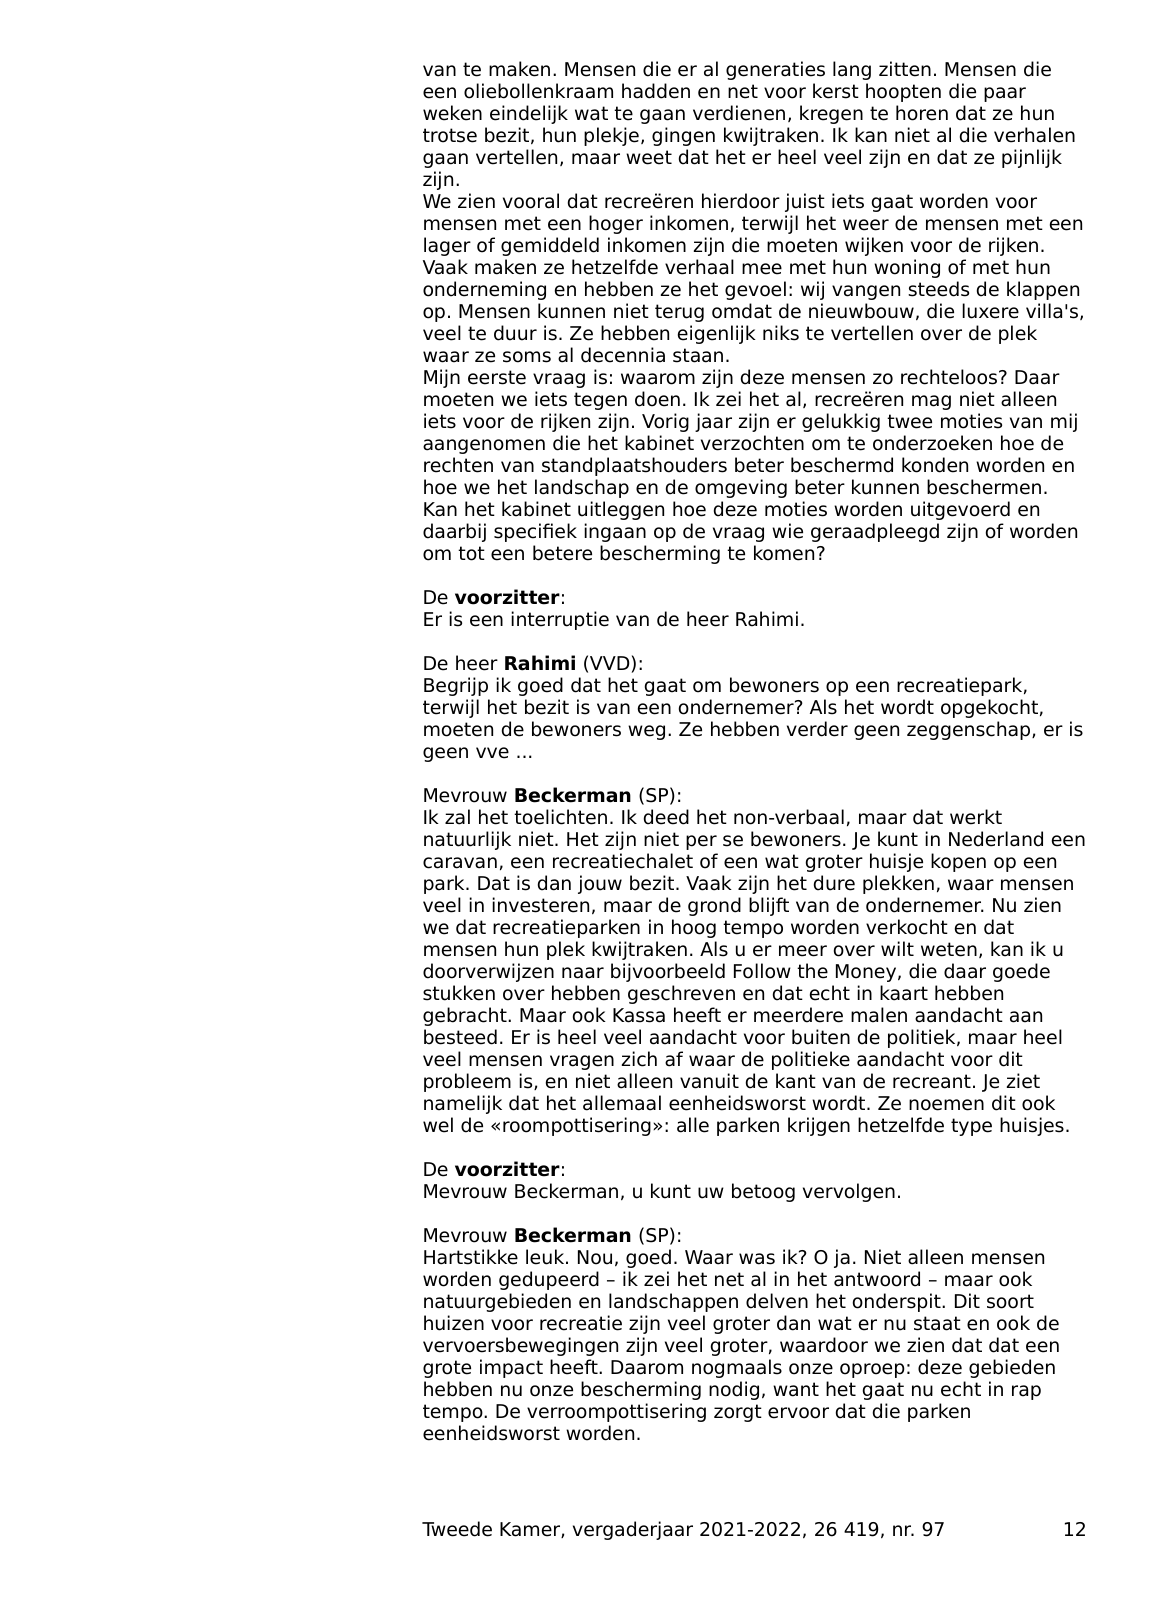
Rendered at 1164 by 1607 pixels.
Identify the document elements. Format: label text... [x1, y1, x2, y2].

text Begrijp ik goed dat het gaat om bewoners op een recreatiepark, terwijl het bezit is van een ondernemer? Als het wordt opgekocht, moeten de bewoners weg. Ze hebben verder geen zeggenschap, er is geen vve ... [422, 675, 1087, 763]
text De voorzitter: [422, 1159, 1087, 1181]
text De heer Rahimi (VVD): [422, 653, 1087, 675]
text Hartstikke leuk. Nou, goed. Waar was ik? O ja. Niet alleen mensen worden gedupeerd – ik zei het net al in het antwoord – maar ook natuurgebieden en landschappen delven het onderspit. Dit soort huizen voor recreatie zijn veel groter dan wat er nu staat en ook de vervoersbewegingen zijn veel groter, waardoor we zien dat dat een grote impact heeft. Daarom nogmaals onze oproep: deze gebieden hebben nu onze bescherming nodig, want het gaat nu echt in rap tempo. De verroompottisering zorgt ervoor dat die parken eenheidsworst worden. [422, 1247, 1087, 1445]
text Er is een interruptie van de heer Rahimi. [422, 609, 1087, 631]
text Mijn eerste vraag is: waarom zijn deze mensen zo rechteloos? Daar moeten we iets tegen doen. Ik zei het al, recreëren mag niet alleen iets voor de rijken zijn. Vorig jaar zijn er gelukkig twee moties van mij aangenomen die het kabinet verzochten om te onderzoeken hoe de rechten van standplaatshouders beter beschermd konden worden en hoe we het landschap en de omgeving beter kunnen beschermen. Kan het kabinet uitleggen hoe deze moties worden uitgevoerd en daarbij specifiek ingaan op de vraag wie geraadpleegd zijn of worden om tot een betere bescherming te komen? [422, 367, 1087, 564]
text We zien vooral dat recreëren hierdoor juist iets gaat worden voor mensen met een hoger inkomen, terwijl het weer de mensen met een lager of gemiddeld inkomen zijn die moeten wijken voor de rijken. Vaak maken ze hetzelfde verhaal mee met hun woning of met hun onderneming en hebben ze het gevoel: wij vangen steeds de klappen op. Mensen kunnen niet terug omdat de nieuwbouw, die luxere villa's, veel te duur is. Ze hebben eigenlijk niks te vertellen over de plek waar ze soms al decennia staan. [422, 191, 1087, 367]
text Mevrouw Beckerman (SP): [422, 1225, 1087, 1247]
text Ik zal het toelichten. Ik deed het non-verbaal, maar dat werkt natuurlijk niet. Het zijn niet per se bewoners. Je kunt in Nederland een caravan, een recreatiechalet of een wat groter huisje kopen op een park. Dat is dan jouw bezit. Vaak zijn het dure plekken, waar mensen veel in investeren, maar de grond blijft van de ondernemer. Nu zien we dat recreatieparken in hoog tempo worden verkocht en dat mensen hun plek kwijtraken. Als u er meer over wilt weten, kan ik u doorverwijzen naar bijvoorbeeld Follow the Money, die daar goede stukken over hebben geschreven en dat echt in kaart hebben gebracht. Maar ook Kassa heeft er meerdere malen aandacht aan besteed. Er is heel veel aandacht voor buiten de politiek, maar heel veel mensen vragen zich af waar de politieke aandacht voor dit probleem is, en niet alleen vanuit de kant van de recreant. Je ziet namelijk dat het allemaal eenheidsworst wordt. Ze noemen dit ook wel de «roompottisering»: alle parken krijgen hetzelfde type huisjes. [422, 807, 1087, 1137]
text De voorzitter: [422, 587, 1087, 609]
text Mevrouw Beckerman (SP): [422, 785, 1087, 807]
text van te maken. Mensen die er al generaties lang zitten. Mensen die een oliebollenkraam hadden en net voor kerst hoopten die paar weken eindelijk wat te gaan verdienen, kregen te horen dat ze hun trotse bezit, hun plekje, gingen kwijtraken. Ik kan niet al die verhalen gaan vertellen, maar weet dat het er heel veel zijn en dat ze pijnlijk zijn. [422, 59, 1087, 191]
text Mevrouw Beckerman, u kunt uw betoog vervolgen. [422, 1181, 1087, 1203]
